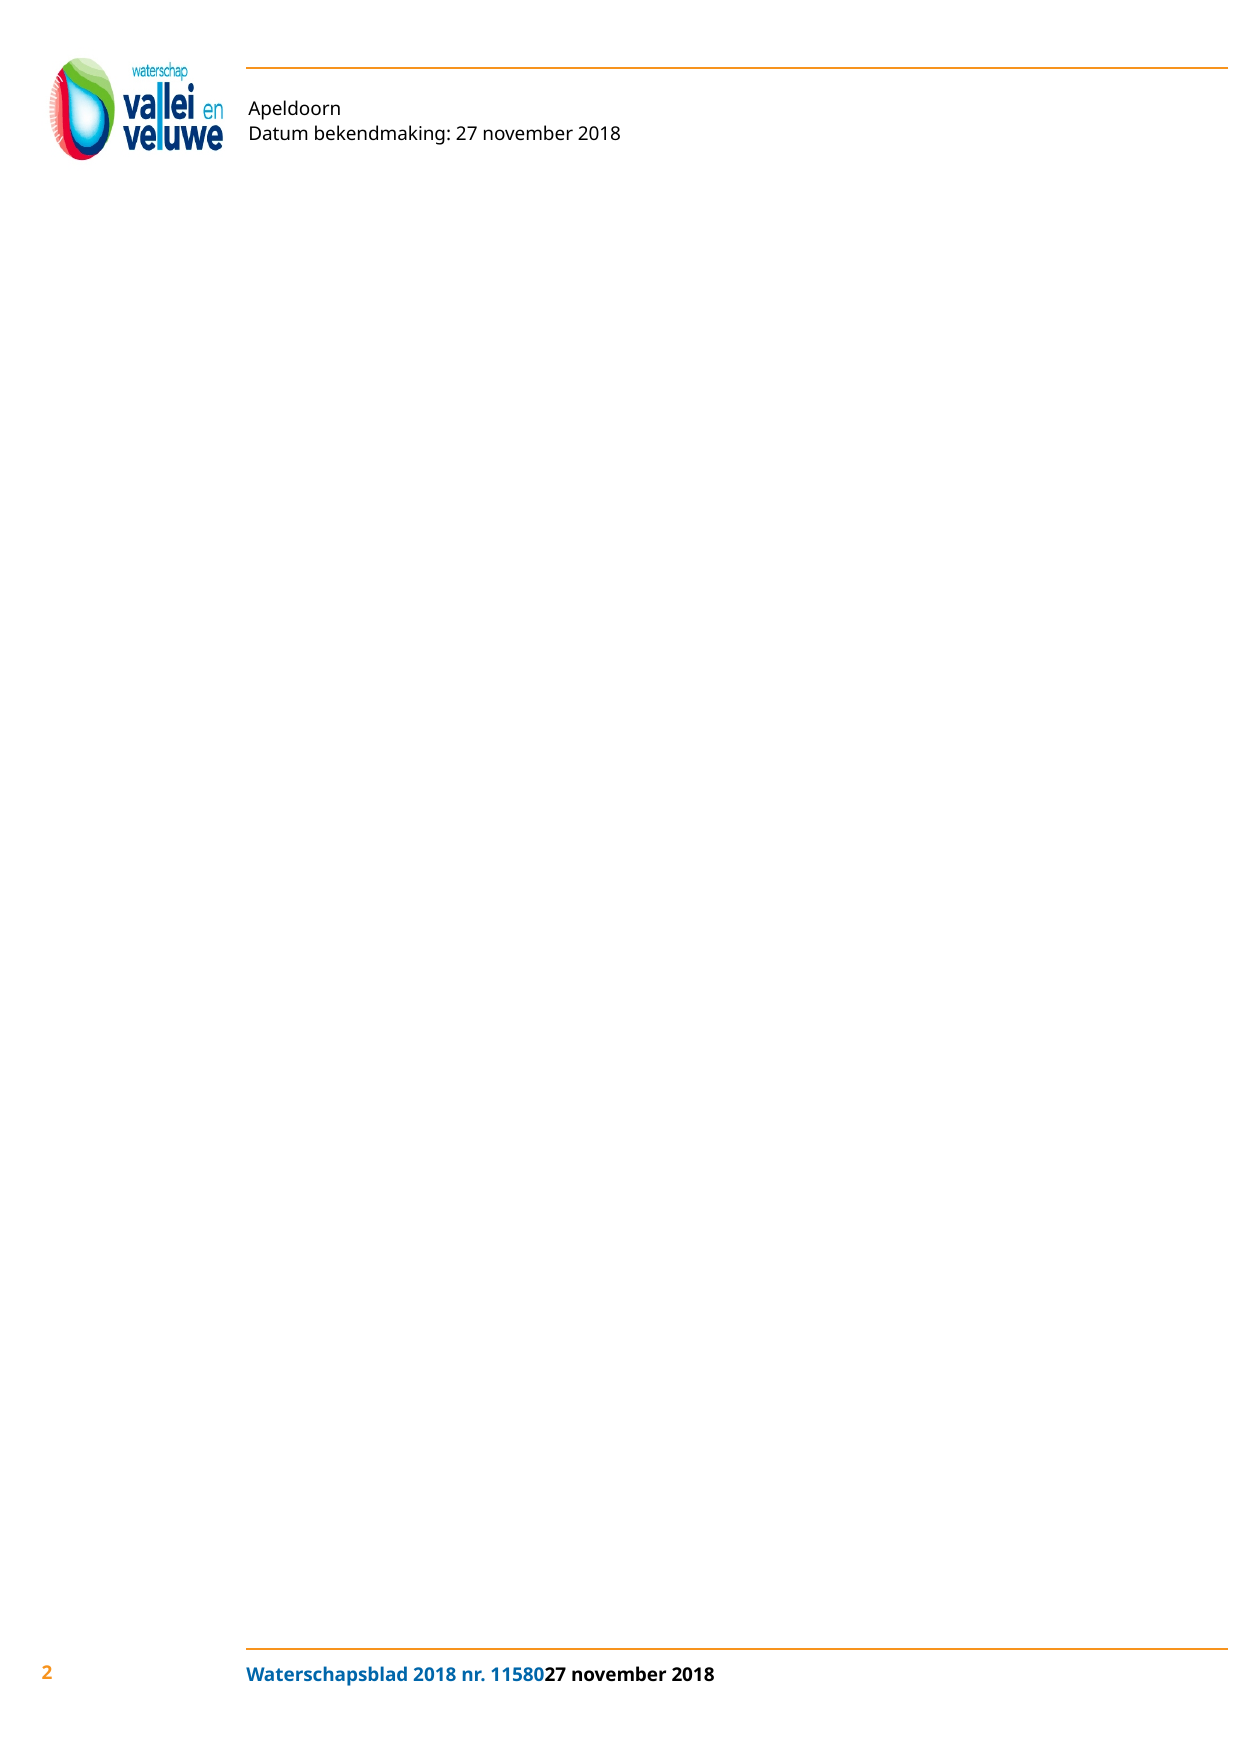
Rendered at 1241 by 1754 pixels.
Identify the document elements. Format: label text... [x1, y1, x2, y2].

text Datum bekendmaking: 27 november 2018 [248, 121, 1152, 146]
text Apeldoorn [248, 95, 1152, 121]
picture [41, 47, 231, 172]
